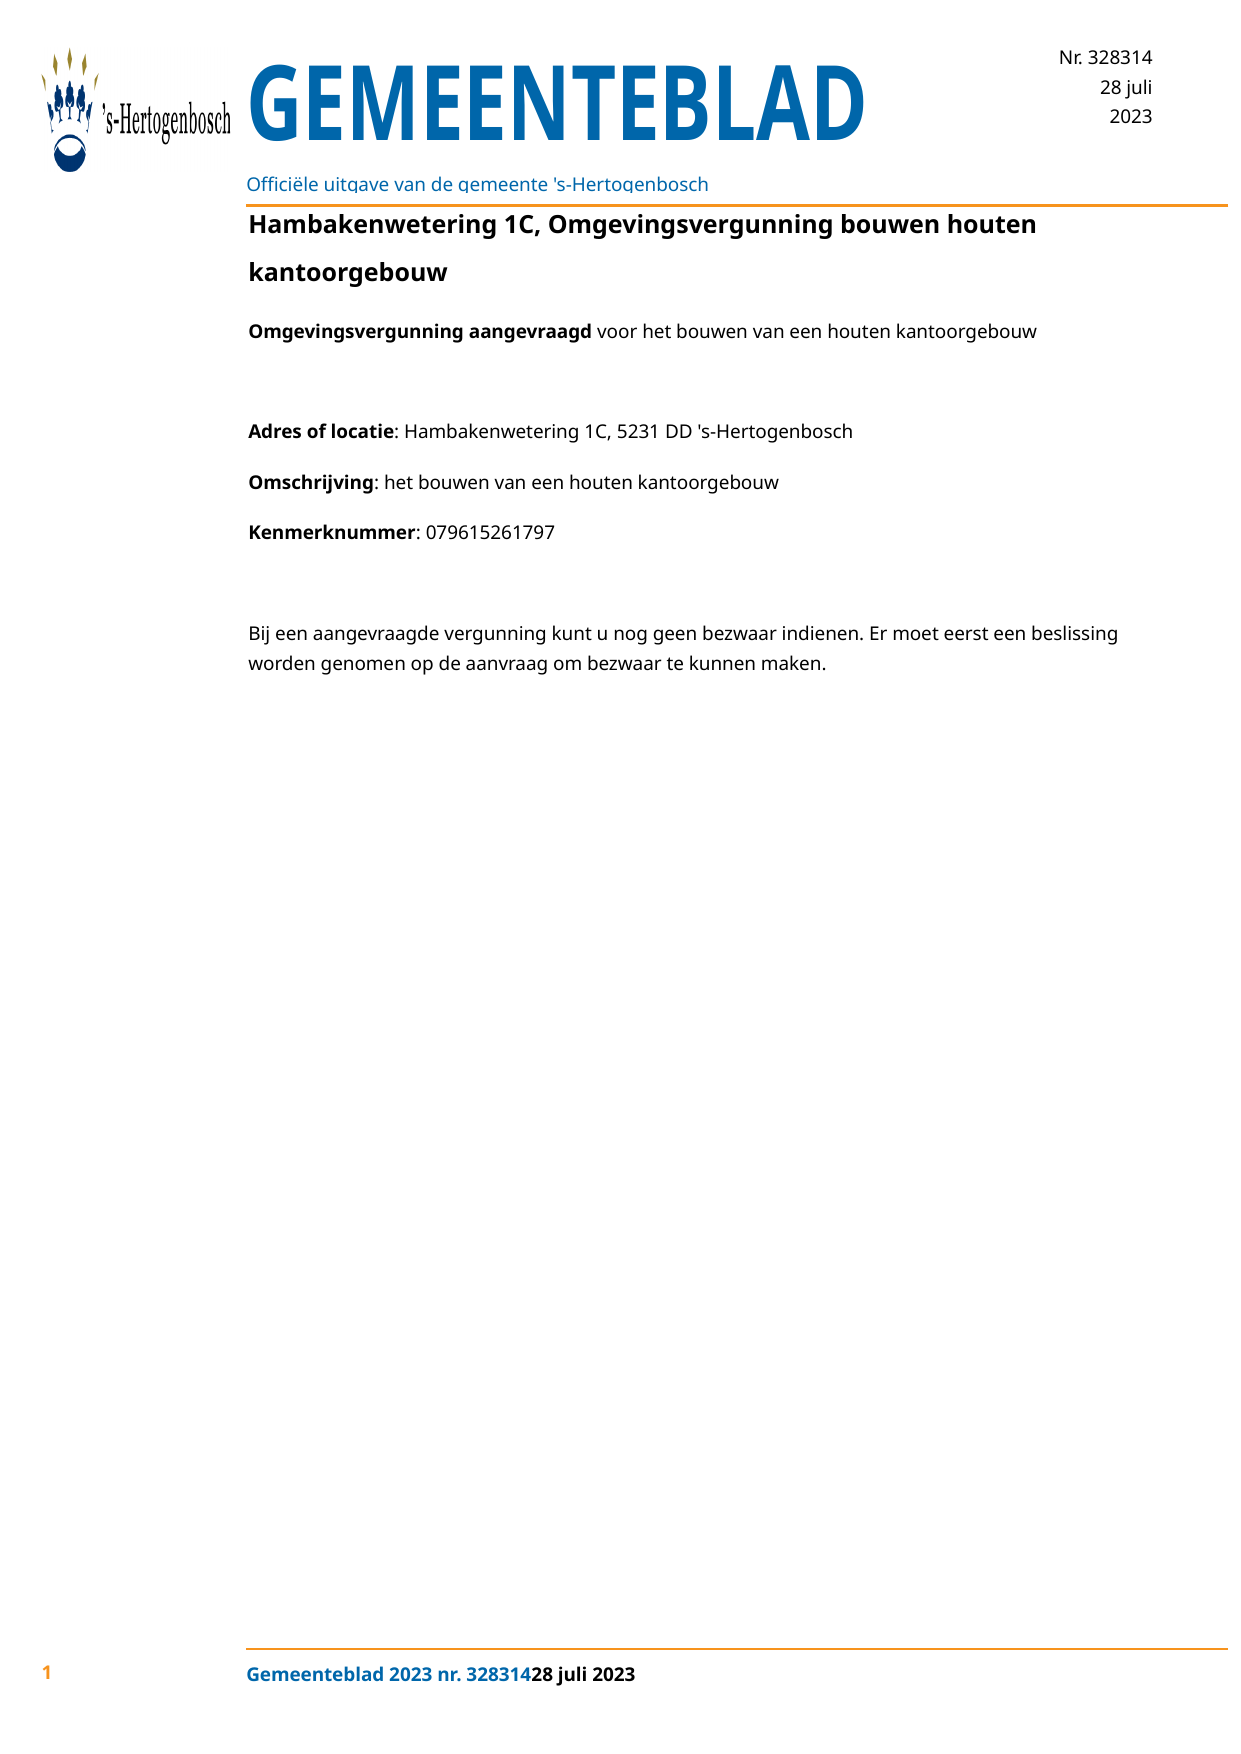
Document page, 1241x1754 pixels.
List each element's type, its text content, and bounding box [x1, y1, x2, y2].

text Adres of locatie: Hambakenwetering 1C, 5231 DD 's-Hertogenbosch [248, 419, 1152, 444]
text Omschrijving: het bouwen van een houten kantoorgebouw [248, 469, 1152, 495]
text Hambakenwetering 1C, Omgevingsvergunning bouwen houten kantoorgebouw [248, 207, 1152, 288]
text Bij een aangevraagde vergunning kunt u nog geen bezwaar indienen. Er moet eerst een beslissing worden genomen op de aanvraag om bezwaar te kunnen maken. [248, 620, 1152, 676]
text Kenmerknummer: 079615261797 [248, 519, 1152, 545]
text Omgevingsvergunning aangevraagd voor het bouwen van een houten kantoorgebouw [248, 318, 1152, 344]
picture [41, 47, 231, 172]
